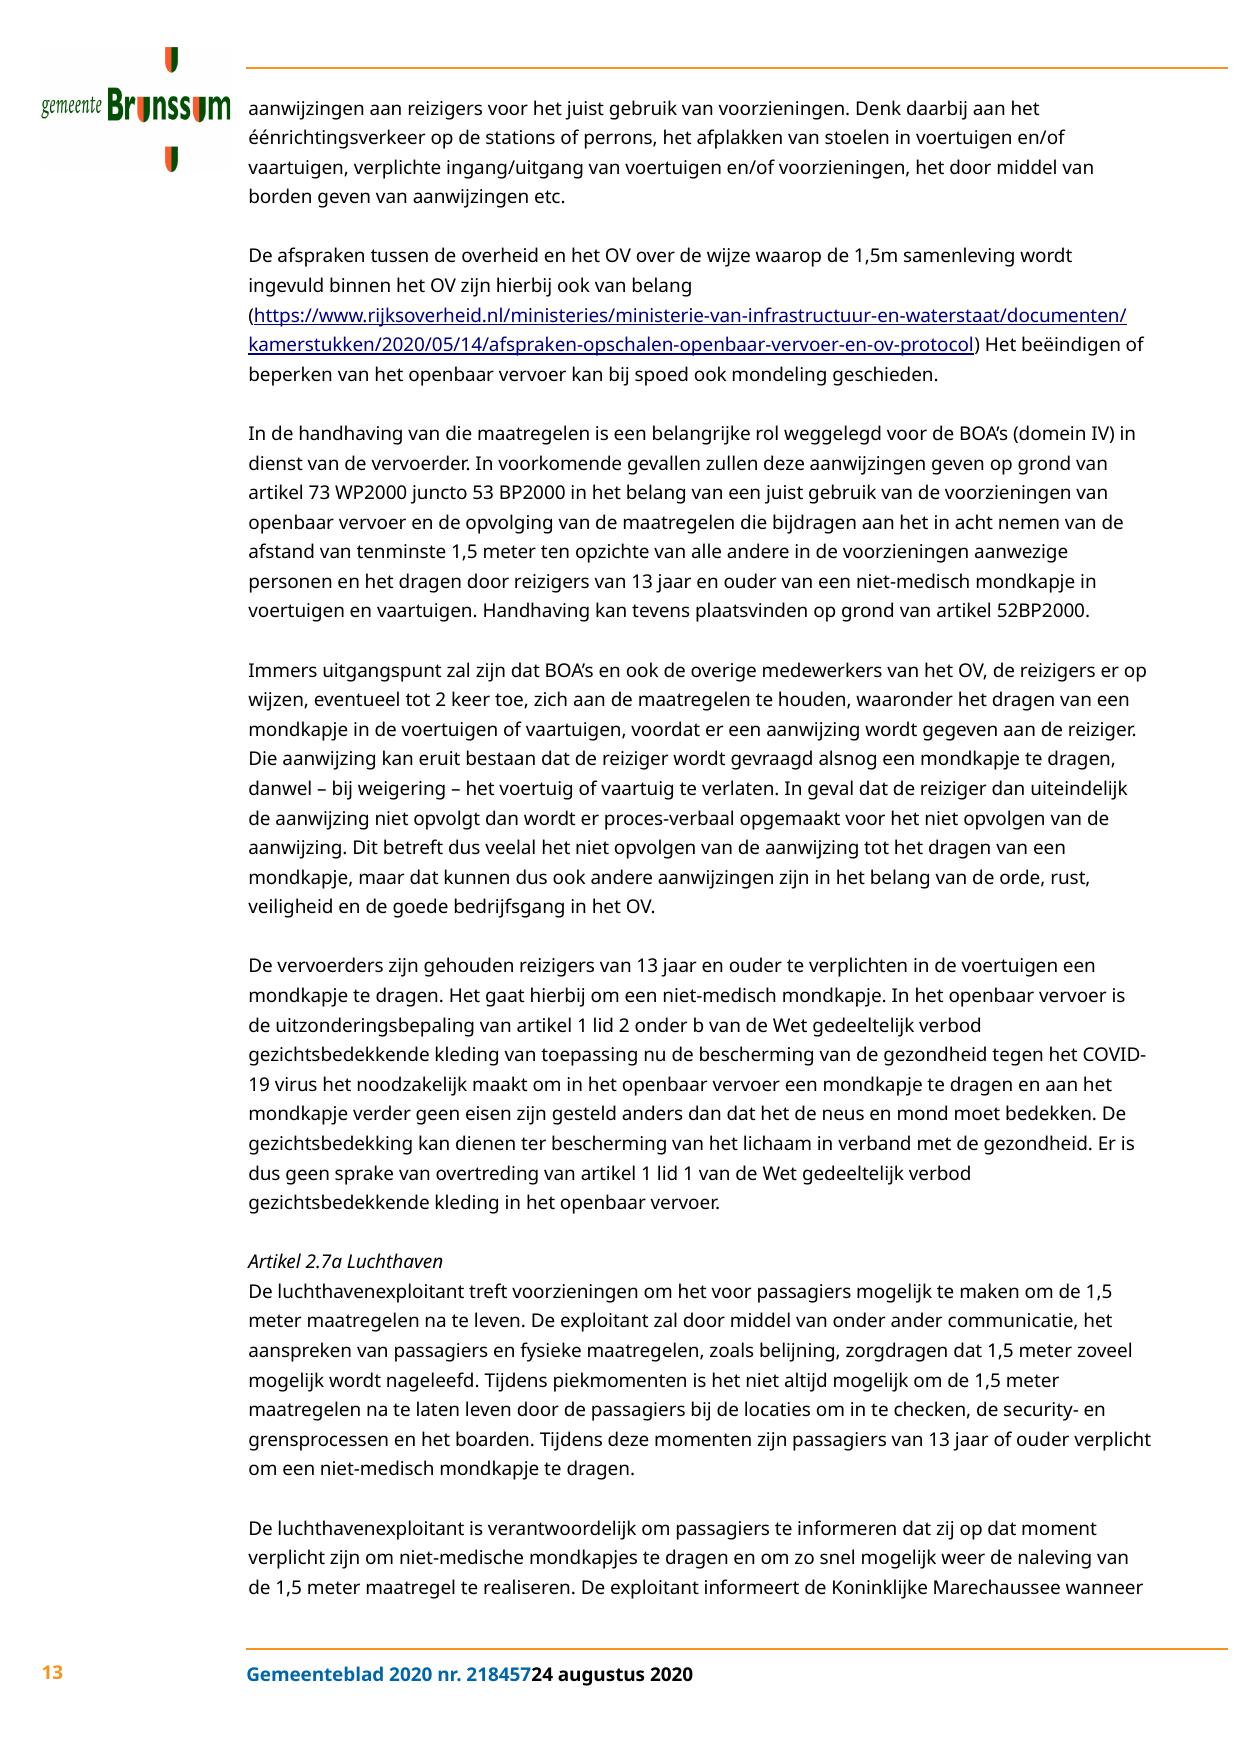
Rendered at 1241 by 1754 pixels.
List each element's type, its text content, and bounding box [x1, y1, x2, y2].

text De afspraken tussen de overheid en het OV over de wijze waarop de 1,5m samenleving wordt ingevuld binnen het OV zijn hierbij ook van belang (https://www.rijksoverheid.nl/ministeries/ministerie-van-infrastructuur-en-waterstaat/documenten/kamerstukken/2020/05/14/afspraken-opschalen-openbaar-vervoer-en-ov-protocol) Het beëindigen of beperken van het openbaar vervoer kan bij spoed ook mondeling geschieden. [248, 243, 1152, 387]
text Immers uitgangspunt zal zijn dat BOA’s en ook de overige medewerkers van het OV, de reizigers er op wijzen, eventueel tot 2 keer toe, zich aan de maatregelen te houden, waaronder het dragen van een mondkapje in de voertuigen of vaartuigen, voordat er een aanwijzing wordt gegeven aan de reiziger. Die aanwijzing kan eruit bestaan dat de reiziger wordt gevraagd alsnog een mondkapje te dragen, danwel – bij weigering – het voertuig of vaartuig te verlaten. In geval dat de reiziger dan uiteindelijk de aanwijzing niet opvolgt dan wordt er proces-verbaal opgemaakt voor het niet opvolgen van de aanwijzing. Dit betreft dus veelal het niet opvolgen van de aanwijzing tot het dragen van een mondkapje, maar dat kunnen dus ook andere aanwijzingen zijn in het belang van de orde, rust, veiligheid en de goede bedrijfsgang in het OV. [248, 657, 1152, 919]
text aanwijzingen aan reizigers voor het juist gebruik van voorzieningen. Denk daarbij aan het éénrichtingsverkeer op de stations of perrons, het afplakken van stoelen in voertuigen en/of vaartuigen, verplichte ingang/uitgang van voertuigen en/of voorzieningen, het door middel van borden geven van aanwijzingen etc. [248, 95, 1152, 209]
text Artikel 2.7a Luchthaven [248, 1248, 1152, 1274]
text In de handhaving van die maatregelen is een belangrijke rol weggelegd voor de BOA’s (domein IV) in dienst van de vervoerder. In voorkomende gevallen zullen deze aanwijzingen geven op grond van artikel 73 WP2000 juncto 53 BP2000 in het belang van een juist gebruik van de voorzieningen van openbaar vervoer en de opvolging van de maatregelen die bijdragen aan het in acht nemen van de afstand van tenminste 1,5 meter ten opzichte van alle andere in de voorzieningen aanwezige personen en het dragen door reizigers van 13 jaar en ouder van een niet-medisch mondkapje in voertuigen en vaartuigen. Handhaving kan tevens plaatsvinden op grond van artikel 52BP2000. [248, 420, 1152, 623]
picture [41, 47, 231, 172]
text De luchthavenexploitant treft voorzieningen om het voor passagiers mogelijk te maken om de 1,5 meter maatregelen na te leven. De exploitant zal door middel van onder ander communicatie, het aanspreken van passagiers en fysieke maatregelen, zoals belijning, zorgdragen dat 1,5 meter zoveel mogelijk wordt nageleefd. Tijdens piekmomenten is het niet altijd mogelijk om de 1,5 meter maatregelen na te laten leven door de passagiers bij de locaties om in te checken, de security- en grensprocessen en het boarden. Tijdens deze momenten zijn passagiers van 13 jaar of ouder verplicht om een niet-medisch mondkapje te dragen. [248, 1278, 1152, 1481]
text De vervoerders zijn gehouden reizigers van 13 jaar en ouder te verplichten in de voertuigen een mondkapje te dragen. Het gaat hierbij om een niet-medisch mondkapje. In het openbaar vervoer is de uitzonderingsbepaling van artikel 1 lid 2 onder b van de Wet gedeeltelijk verbod gezichtsbedekkende kleding van toepassing nu de bescherming van de gezondheid tegen het COVID-19 virus het noodzakelijk maakt om in het openbaar vervoer een mondkapje te dragen en aan het mondkapje verder geen eisen zijn gesteld anders dan dat het de neus en mond moet bedekken. De gezichtsbedekking kan dienen ter bescherming van het lichaam in verband met de gezondheid. Er is dus geen sprake van overtreding van artikel 1 lid 1 van de Wet gedeeltelijk verbod gezichtsbedekkende kleding in het openbaar vervoer. [248, 953, 1152, 1215]
text De luchthavenexploitant is verantwoordelijk om passagiers te informeren dat zij op dat moment verplicht zijn om niet-medische mondkapjes te dragen en om zo snel mogelijk weer de naleving van de 1,5 meter maatregel te realiseren. De exploitant informeert de Koninklijke Marechaussee wanneer [248, 1515, 1152, 1600]
